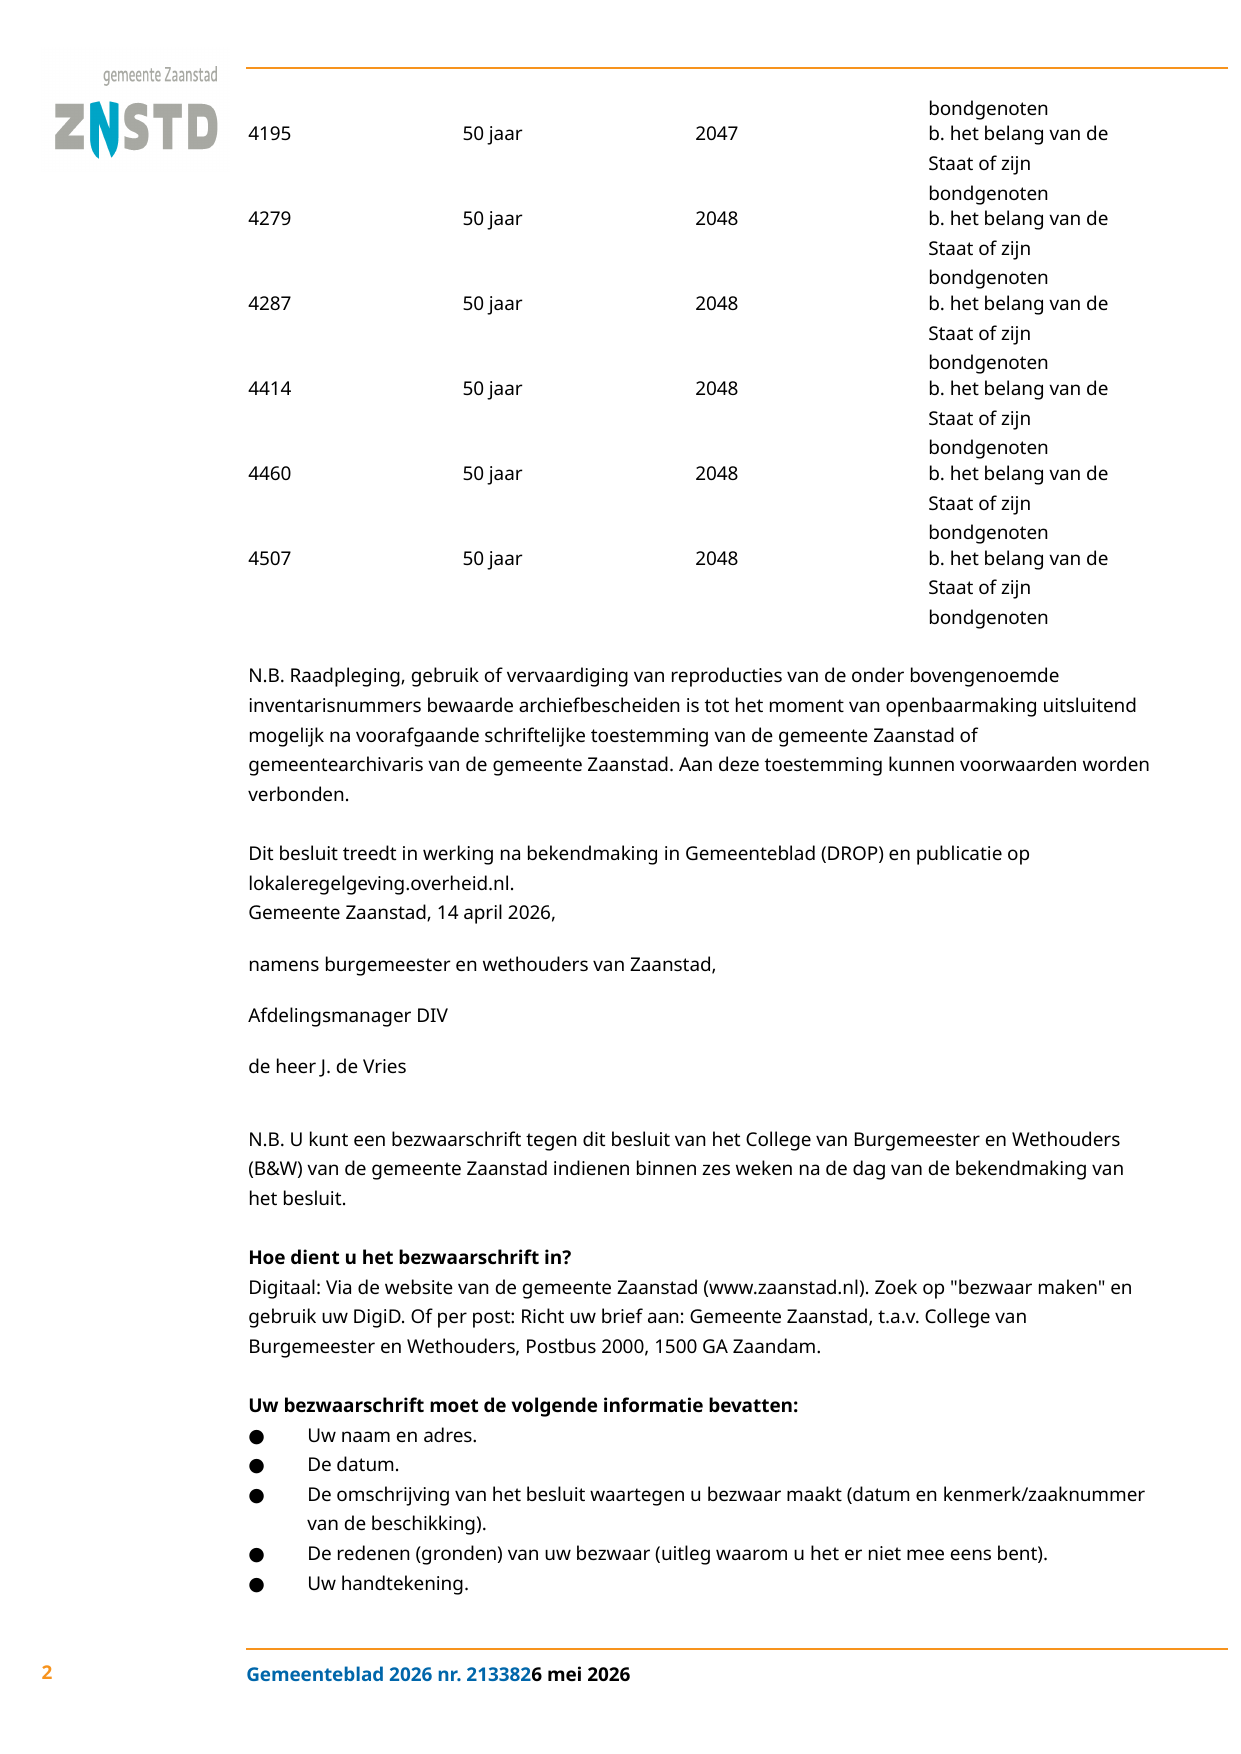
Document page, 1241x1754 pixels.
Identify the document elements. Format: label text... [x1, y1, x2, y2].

table_cell b. het belang van de Staat of zijn bondgenoten [928, 205, 1152, 290]
table_cell b. het belang van de Staat of zijn bondgenoten [928, 460, 1152, 545]
table_cell 4460 [248, 460, 462, 545]
list De datum. [248, 1451, 1152, 1477]
table_cell 2048 [695, 460, 928, 545]
text namens burgemeester en wethouders van Zaanstad, [248, 951, 1152, 977]
table_cell [462, 95, 695, 121]
table_cell bondgenoten [928, 95, 1152, 121]
table_cell 2048 [695, 375, 928, 460]
table_cell b. het belang van de Staat of zijn bondgenoten [928, 375, 1152, 460]
table_cell 50 jaar [462, 121, 695, 205]
picture [41, 47, 231, 172]
text de heer J. de Vries [248, 1054, 1152, 1079]
table_cell 4414 [248, 375, 462, 460]
table_cell 4279 [248, 205, 462, 290]
table_cell 4287 [248, 290, 462, 375]
text Digitaal: Via de website van de gemeente Zaanstad (www.zaanstad.nl). Zoek op "bezwaar maken" en gebruik uw DigiD. Of per post: Richt uw brief aan: Gemeente Zaanstad, t.a.v. College van Burgemeester en Wethouders, Postbus 2000, 1500 GA Zaandam. [248, 1274, 1152, 1359]
list Uw naam en adres. [248, 1422, 1152, 1448]
table_cell 2048 [695, 290, 928, 375]
table_cell 50 jaar [462, 375, 695, 460]
table_cell 50 jaar [462, 460, 695, 545]
table_cell 2047 [695, 121, 928, 205]
table_cell 4507 [248, 545, 462, 630]
table_cell b. het belang van de Staat of zijn bondgenoten [928, 290, 1152, 375]
text Hoe dient u het bezwaarschrift in? [248, 1244, 1152, 1270]
text Dit besluit treedt in werking na bekendmaking in Gemeenteblad (DROP) en publicatie op lokaleregelgeving.overheid.nl. [248, 840, 1152, 896]
table_cell [248, 95, 462, 121]
text N.B. U kunt een bezwaarschrift tegen dit besluit van het College van Burgemeester en Wethouders (B&W) van de gemeente Zaanstad indienen binnen zes weken na de dag van de bekendmaking van het besluit. [248, 1126, 1152, 1211]
text Afdelingsmanager DIV [248, 1002, 1152, 1028]
table_cell 50 jaar [462, 545, 695, 630]
table_cell 2048 [695, 545, 928, 630]
text Gemeente Zaanstad, 14 april 2026, [248, 899, 1152, 925]
table_cell 2048 [695, 205, 928, 290]
table_cell 50 jaar [462, 290, 695, 375]
list De omschrijving van het besluit waartegen u bezwaar maakt (datum en kenmerk/zaaknummer van de beschikking). [248, 1481, 1152, 1536]
text N.B. Raadpleging, gebruik of vervaardiging van reproducties van de onder bovengenoemde inventarisnummers bewaarde archiefbescheiden is tot het moment van openbaarmaking uitsluitend mogelijk na voorafgaande schriftelijke toestemming van de gemeente Zaanstad of gemeentearchivaris van de gemeente Zaanstad. Aan deze toestemming kunnen voorwaarden worden verbonden. [248, 663, 1152, 807]
table_cell 4195 [248, 121, 462, 205]
table_cell 50 jaar [462, 205, 695, 290]
list Uw handtekening. [248, 1570, 1152, 1596]
text Uw bezwaarschrift moet de volgende informatie bevatten: [248, 1392, 1152, 1418]
table_cell b. het belang van de Staat of zijn bondgenoten [928, 121, 1152, 205]
table_cell b. het belang van de Staat of zijn bondgenoten [928, 545, 1152, 630]
list De redenen (gronden) van uw bezwaar (uitleg waarom u het er niet mee eens bent). [248, 1540, 1152, 1566]
table_cell [695, 95, 928, 121]
